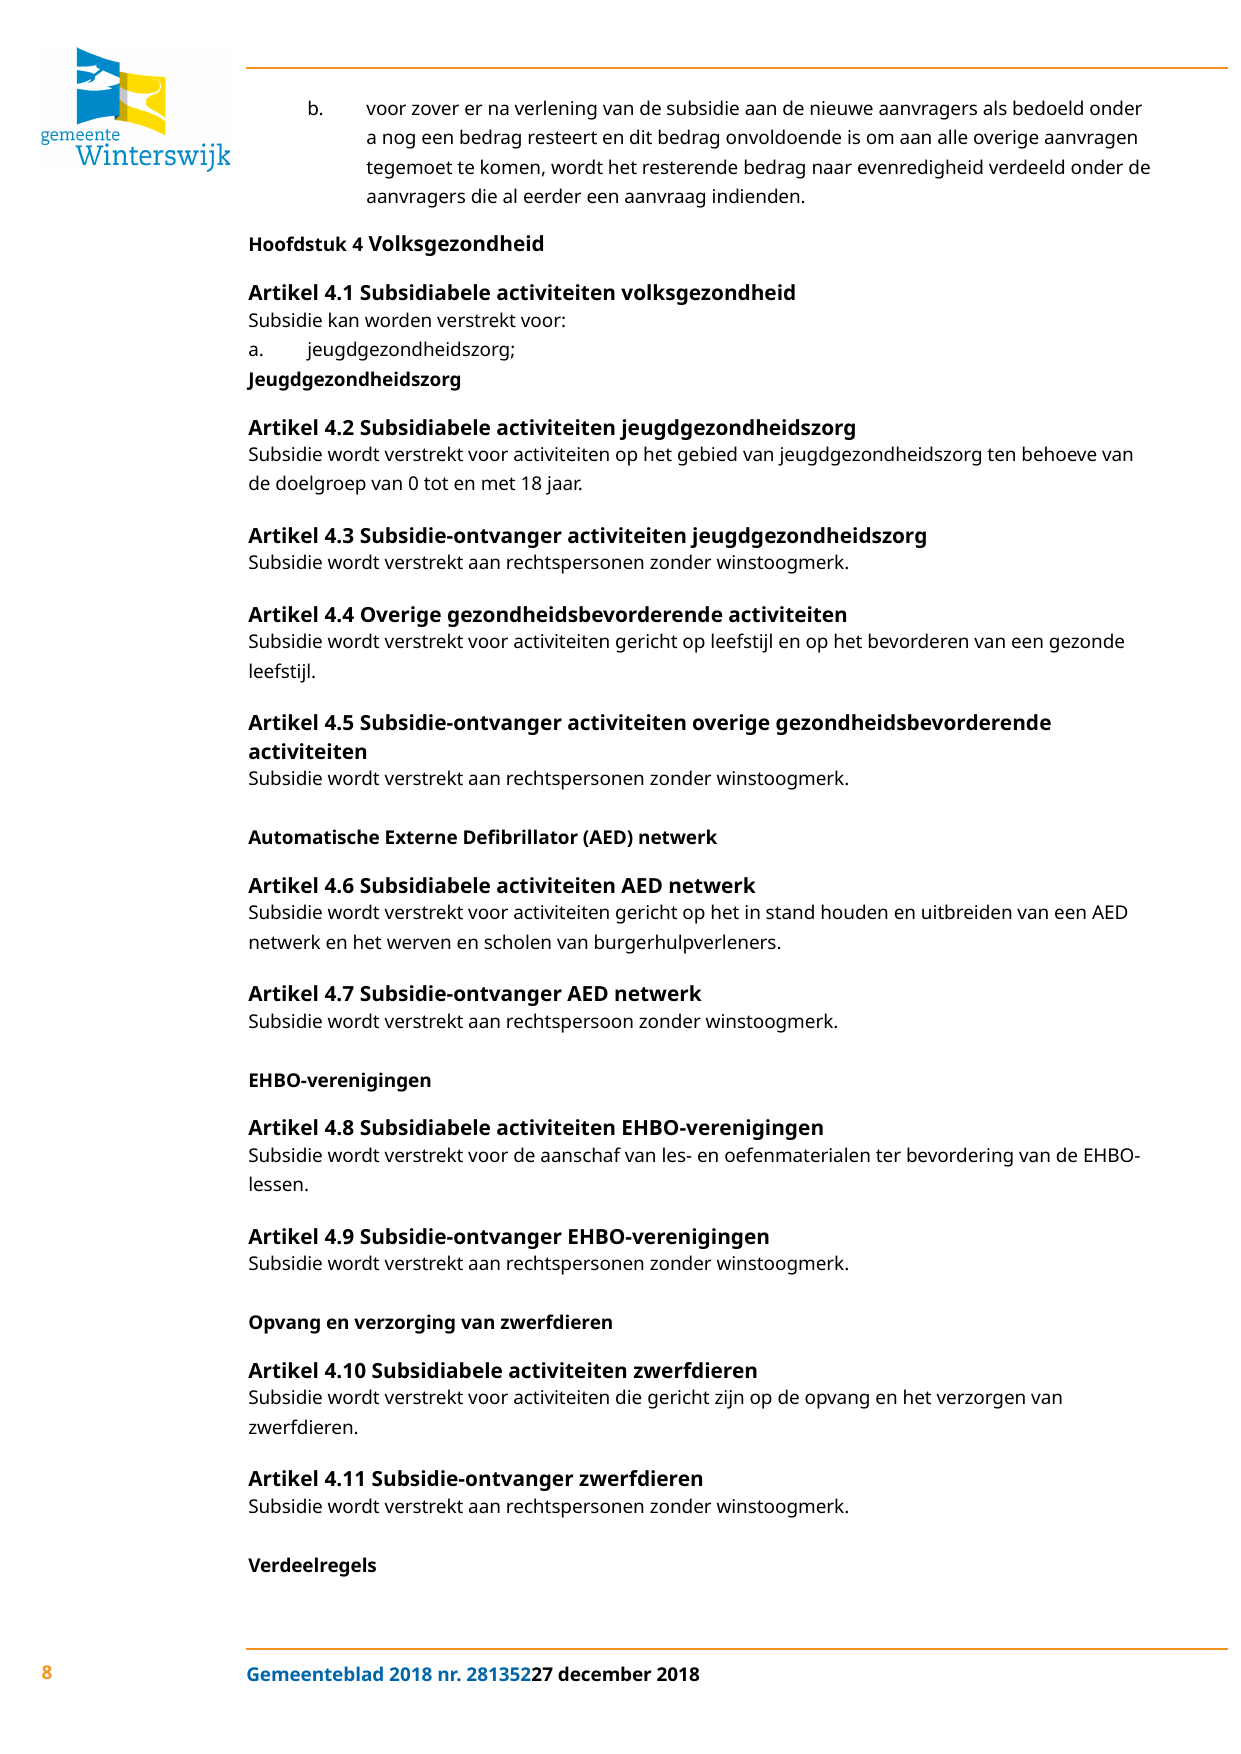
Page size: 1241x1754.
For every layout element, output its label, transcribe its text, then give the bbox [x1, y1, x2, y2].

text Artikel 4.8 Subsidiabele activiteiten EHBO-verenigingen [248, 1113, 1152, 1142]
text Artikel 4.3 Subsidie-ontvanger activiteiten jeugdgezondheidszorg [248, 521, 1152, 549]
text Subsidie wordt verstrekt voor de aanschaf van les- en oefenmaterialen ter bevordering van de EHBO-lessen. [248, 1142, 1152, 1197]
text Subsidie wordt verstrekt aan rechtspersonen zonder winstoogmerk. [248, 1250, 1152, 1276]
text Subsidie wordt verstrekt voor activiteiten die gericht zijn op de opvang en het verzorgen van zwerfdieren. [248, 1384, 1152, 1440]
text Subsidie wordt verstrekt voor activiteiten gericht op leefstijl en op het bevorderen van een gezonde leefstijl. [248, 628, 1152, 684]
text Subsidie wordt verstrekt voor activiteiten op het gebied van jeugdgezondheidszorg ten behoeve van de doelgroep van 0 tot en met 18 jaar. [248, 441, 1152, 496]
text Artikel 4.11 Subsidie-ontvanger zwerfdieren [248, 1464, 1152, 1493]
text Artikel 4.4 Overige gezondheidsbevorderende activiteiten [248, 600, 1152, 628]
text Artikel 4.10 Subsidiabele activiteiten zwerfdieren [248, 1356, 1152, 1384]
text Subsidie kan worden verstrekt voor: [248, 307, 1152, 333]
text Hoofdstuk 4 Volksgezondheid [248, 229, 1152, 258]
picture [41, 47, 231, 172]
text Subsidie wordt verstrekt aan rechtspersonen zonder winstoogmerk. [248, 765, 1152, 791]
text Artikel 4.7 Subsidie-ontvanger AED netwerk [248, 979, 1152, 1008]
text Artikel 4.2 Subsidiabele activiteiten jeugdgezondheidszorg [248, 413, 1152, 441]
text Jeugdgezondheidszorg [248, 366, 1152, 392]
text Artikel 4.6 Subsidiabele activiteiten AED netwerk [248, 871, 1152, 899]
picture [225, 153, 231, 162]
text Subsidie wordt verstrekt voor activiteiten gericht op het in stand houden en uitbreiden van een AED netwerk en het werven en scholen van burgerhulpverleners. [248, 899, 1152, 955]
text EHBO-verenigingen [248, 1067, 1152, 1093]
list voor zover er na verlening van de subsidie aan de nieuwe aanvragers als bedoeld onder a nog een bedrag resteert en dit bedrag onvoldoende is om aan alle overige aanvragen tegemoet te komen, wordt het resterende bedrag naar evenredigheid verdeeld onder de aanvragers die al eerder een aanvraag indienden. [307, 95, 1152, 209]
text Opvang en verzorging van zwerfdieren [248, 1309, 1152, 1335]
text Verdeelregels [248, 1552, 1152, 1578]
text Subsidie wordt verstrekt aan rechtspersoon zonder winstoogmerk. [248, 1008, 1152, 1033]
text Artikel 4.1 Subsidiabele activiteiten volksgezondheid [248, 278, 1152, 307]
text Automatische Externe Defibrillator (AED) netwerk [248, 824, 1152, 850]
text Subsidie wordt verstrekt aan rechtspersonen zonder winstoogmerk. [248, 1493, 1152, 1519]
text Artikel 4.5 Subsidie-ontvanger activiteiten overige gezondheidsbevorderende activiteiten [248, 708, 1152, 765]
text Artikel 4.9 Subsidie-ontvanger EHBO-verenigingen [248, 1222, 1152, 1250]
list jeugdgezondheidszorg; [248, 336, 1152, 362]
text Subsidie wordt verstrekt aan rechtspersonen zonder winstoogmerk. [248, 549, 1152, 575]
